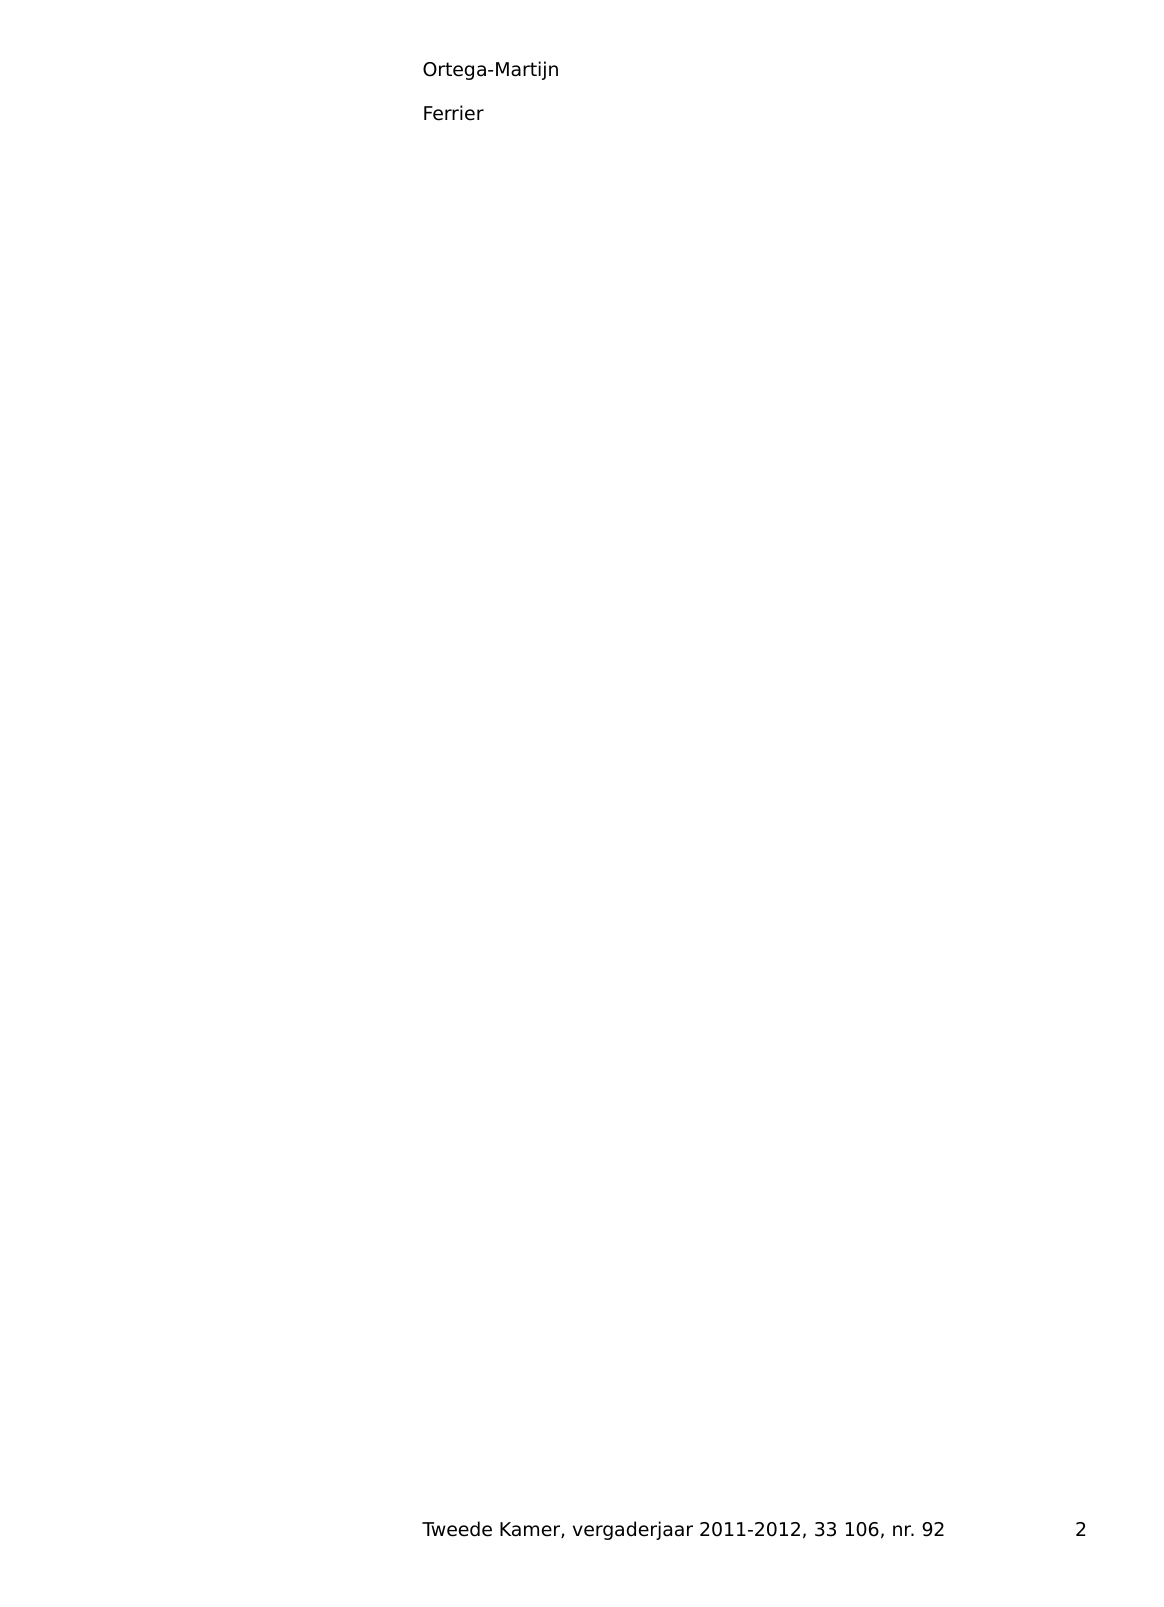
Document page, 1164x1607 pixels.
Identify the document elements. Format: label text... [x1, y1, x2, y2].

text Ortega-Martijn Ferrier [422, 59, 1087, 125]
